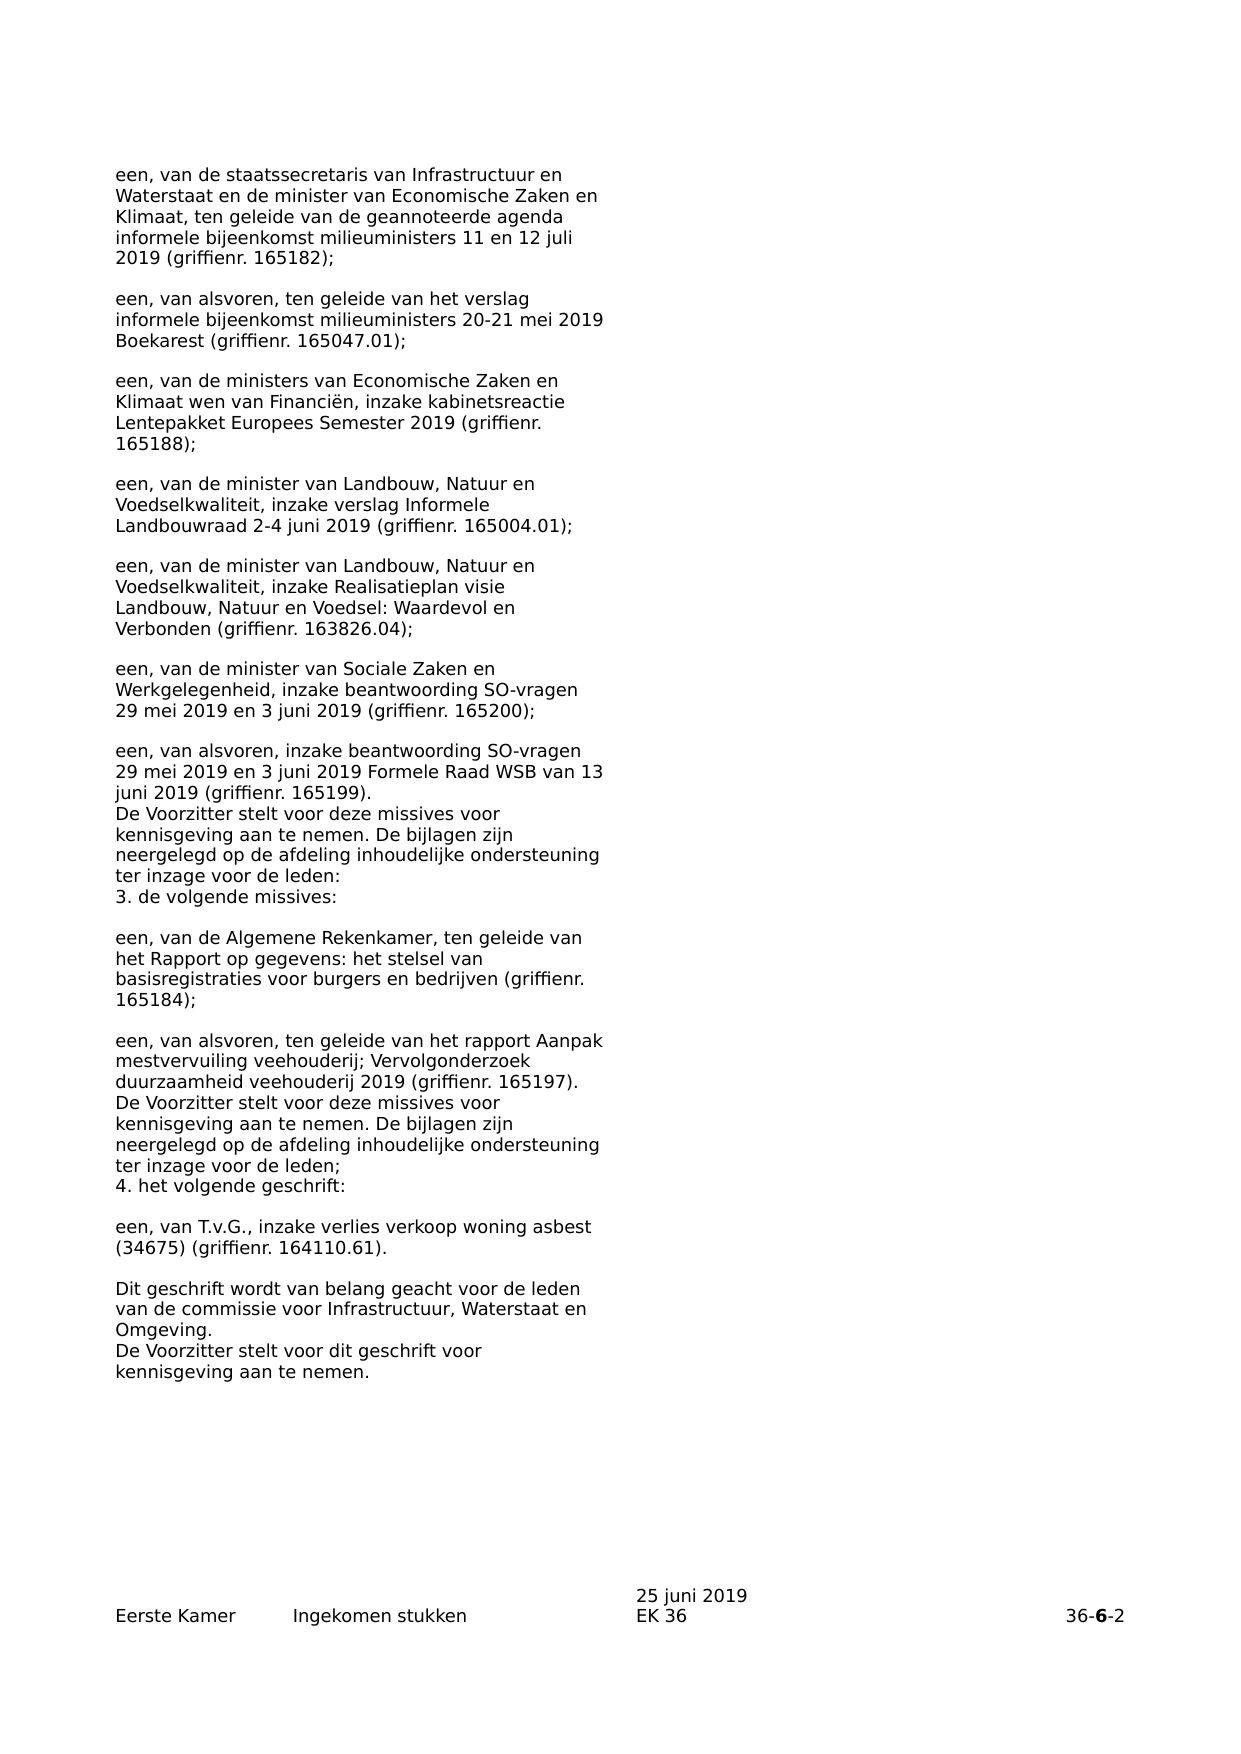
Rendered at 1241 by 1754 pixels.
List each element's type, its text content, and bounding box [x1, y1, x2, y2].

text Dit geschrift wordt van belang geacht voor de leden van de commissie voor Infrastructuur, Waterstaat en Omgeving. [115, 1278, 605, 1341]
text een, van alsvoren, ten geleide van het rapport Aanpak mestvervuiling veehouderij; Vervolgonderzoek duurzaamheid veehouderij 2019 (griffienr. 165197). [115, 1031, 605, 1093]
text 4. het volgende geschrift: [115, 1176, 605, 1197]
text een, van de minister van Sociale Zaken en Werkgelegenheid, inzake beantwoording SO-vragen 29 mei 2019 en 3 juni 2019 (griffienr. 165200); [115, 659, 605, 721]
text een, van de Algemene Rekenkamer, ten geleide van het Rapport op gegevens: het stelsel van basisregistraties voor burgers en bedrijven (griffienr. 165184); [115, 928, 605, 1011]
text een, van de ministers van Economische Zaken en Klimaat wen van Financiën, inzake kabinetsreactie Lentepakket Europees Semester 2019 (griffienr. 165188); [115, 371, 605, 454]
text een, van alsvoren, inzake beantwoording SO-vragen 29 mei 2019 en 3 juni 2019 Formele Raad WSB van 13 juni 2019 (griffienr. 165199). [115, 741, 605, 803]
text De Voorzitter stelt voor dit geschrift voor kennisgeving aan te nemen. [115, 1341, 605, 1382]
text De Voorzitter stelt voor deze missives voor kennisgeving aan te nemen. De bijlagen zijn neergelegd op de afdeling inhoudelijke ondersteuning ter inzage voor de leden; [115, 1093, 605, 1176]
text 3. de volgende missives: [115, 887, 605, 908]
text een, van de minister van Landbouw, Natuur en Voedselkwaliteit, inzake Realisatieplan visie Landbouw, Natuur en Voedsel: Waardevol en Verbonden (griffienr. 163826.04); [115, 556, 605, 639]
text een, van T.v.G., inzake verlies verkoop woning asbest (34675) (griffienr. 164110.61). [115, 1217, 605, 1258]
text een, van de minister van Landbouw, Natuur en Voedselkwaliteit, inzake verslag Informele Landbouwraad 2-4 juni 2019 (griffienr. 165004.01); [115, 474, 605, 536]
text een, van de staatssecretaris van Infrastructuur en Waterstaat en de minister van Economische Zaken en Klimaat, ten geleide van de geannoteerde agenda informele bijeenkomst milieuministers 11 en 12 juli 2019 (griffienr. 165182); [115, 165, 605, 269]
text een, van alsvoren, ten geleide van het verslag informele bijeenkomst milieuministers 20-21 mei 2019 Boekarest (griffienr. 165047.01); [115, 289, 605, 351]
text De Voorzitter stelt voor deze missives voor kennisgeving aan te nemen. De bijlagen zijn neergelegd op de afdeling inhoudelijke ondersteuning ter inzage voor de leden: [115, 803, 605, 887]
